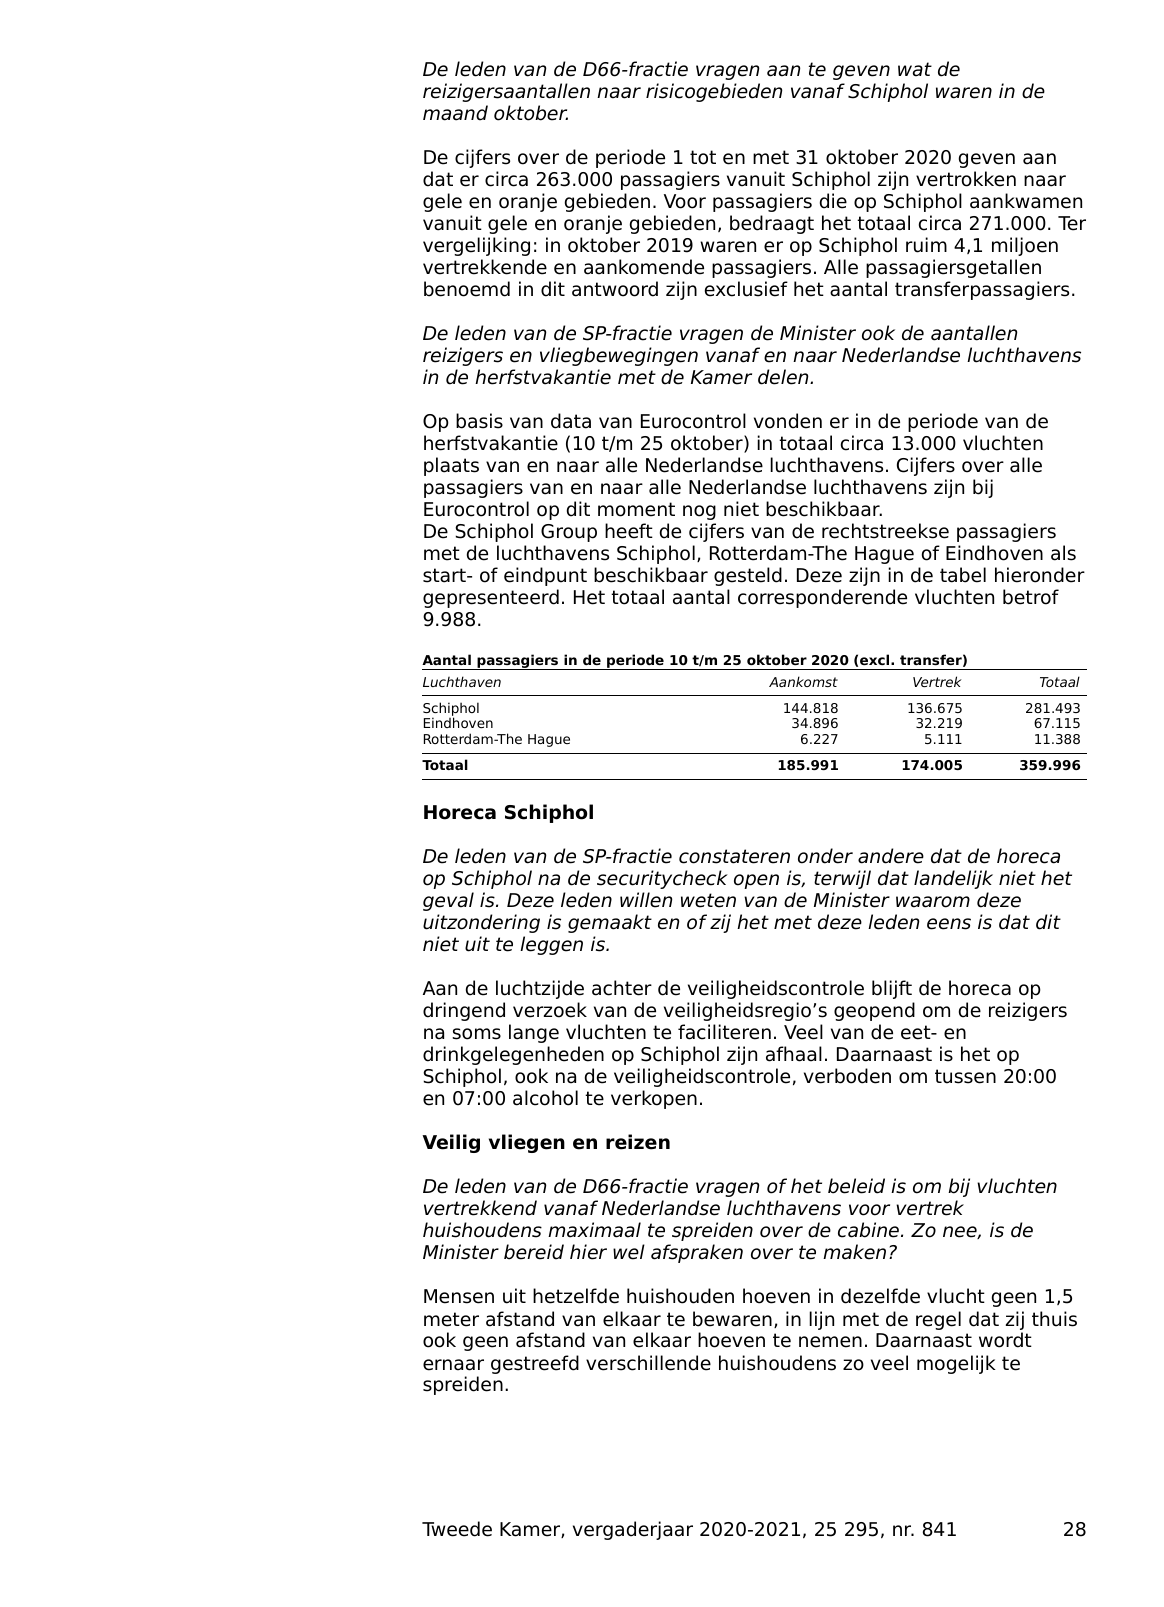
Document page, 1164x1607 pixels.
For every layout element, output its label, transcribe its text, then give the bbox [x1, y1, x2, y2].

table_cell Vertrek [845, 670, 968, 695]
table_cell Totaal [969, 670, 1087, 695]
table_cell 32.219 [845, 716, 968, 732]
table_cell 67.115 [969, 716, 1087, 732]
table_cell 5.111 [845, 732, 968, 752]
table_cell Totaal [422, 754, 720, 779]
table_cell 144.818 [720, 696, 844, 716]
text Mensen uit hetzelfde huishouden hoeven in dezelfde vlucht geen 1,5 meter afstand van elkaar te bewaren, in lijn met de regel dat zij thuis ook geen afstand van elkaar hoeven te nemen. Daarnaast wordt ernaar gestreefd verschillende huishoudens zo veel mogelijk te spreiden. [422, 1286, 1087, 1396]
table_cell 136.675 [845, 696, 968, 716]
text De leden van de SP-fractie vragen de Minister ook de aantallen reizigers en vliegbewegingen vanaf en naar Nederlandse luchthavens in de herfstvakantie met de Kamer delen. [422, 323, 1087, 389]
table_header Aantal passagiers in de periode 10 t/m 25 oktober 2020 (excl. transfer) [422, 653, 1087, 669]
table_cell 185.991 [720, 754, 844, 779]
text De Schiphol Group heeft de cijfers van de rechtstreekse passagiers met de luchthavens Schiphol, Rotterdam-The Hague of Eindhoven als start- of eindpunt beschikbaar gesteld. Deze zijn in de tabel hieronder gepresenteerd. Het totaal aantal corresponderende vluchten betrof 9.988. [422, 521, 1087, 631]
table_cell 34.896 [720, 716, 844, 732]
text Op basis van data van Eurocontrol vonden er in de periode van de herfstvakantie (10 t/m 25 oktober) in totaal circa 13.000 vluchten plaats van en naar alle Nederlandse luchthavens. Cijfers over alle passagiers van en naar alle Nederlandse luchthavens zijn bij Eurocontrol op dit moment nog niet beschikbaar. [422, 411, 1087, 521]
table_cell 6.227 [720, 732, 844, 752]
table_cell 174.005 [845, 754, 968, 779]
table_cell Eindhoven [422, 716, 720, 732]
text De leden van de SP-fractie constateren onder andere dat de horeca op Schiphol na de securitycheck open is, terwijl dat landelijk niet het geval is. Deze leden willen weten van de Minister waarom deze uitzondering is gemaakt en of zij het met deze leden eens is dat dit niet uit te leggen is. [422, 846, 1087, 956]
text De leden van de D66-fractie vragen of het beleid is om bij vluchten vertrekkend vanaf Nederlandse luchthavens voor vertrek huishoudens maximaal te spreiden over de cabine. Zo nee, is de Minister bereid hier wel afspraken over te maken? [422, 1176, 1087, 1264]
table_cell 359.996 [969, 754, 1087, 779]
table_cell Schiphol [422, 696, 720, 716]
text De leden van de D66-fractie vragen aan te geven wat de reizigersaantallen naar risicogebieden vanaf Schiphol waren in de maand oktober. [422, 59, 1087, 125]
table_cell 11.388 [969, 732, 1087, 752]
text Aan de luchtzijde achter de veiligheidscontrole blijft de horeca op dringend verzoek van de veiligheidsregio’s geopend om de reizigers na soms lange vluchten te faciliteren. Veel van de eet- en drinkgelegenheden op Schiphol zijn afhaal. Daarnaast is het op Schiphol, ook na de veiligheidscontrole, verboden om tussen 20:00 en 07:00 alcohol te verkopen. [422, 978, 1087, 1110]
text De cijfers over de periode 1 tot en met 31 oktober 2020 geven aan dat er circa 263.000 passagiers vanuit Schiphol zijn vertrokken naar gele en oranje gebieden. Voor passagiers die op Schiphol aankwamen vanuit gele en oranje gebieden, bedraagt het totaal circa 271.000. Ter vergelijking: in oktober 2019 waren er op Schiphol ruim 4,1 miljoen vertrekkende en aankomende passagiers. Alle passagiersgetallen benoemd in dit antwoord zijn exclusief het aantal transferpassagiers. [422, 147, 1087, 301]
table_cell Rotterdam-The Hague [422, 732, 720, 752]
subtitle Veilig vliegen en reizen [422, 1132, 1087, 1154]
subtitle Horeca Schiphol [422, 802, 1087, 824]
table_cell Luchthaven [422, 670, 720, 695]
table_cell Aankomst [720, 670, 844, 695]
table_cell 281.493 [969, 696, 1087, 716]
